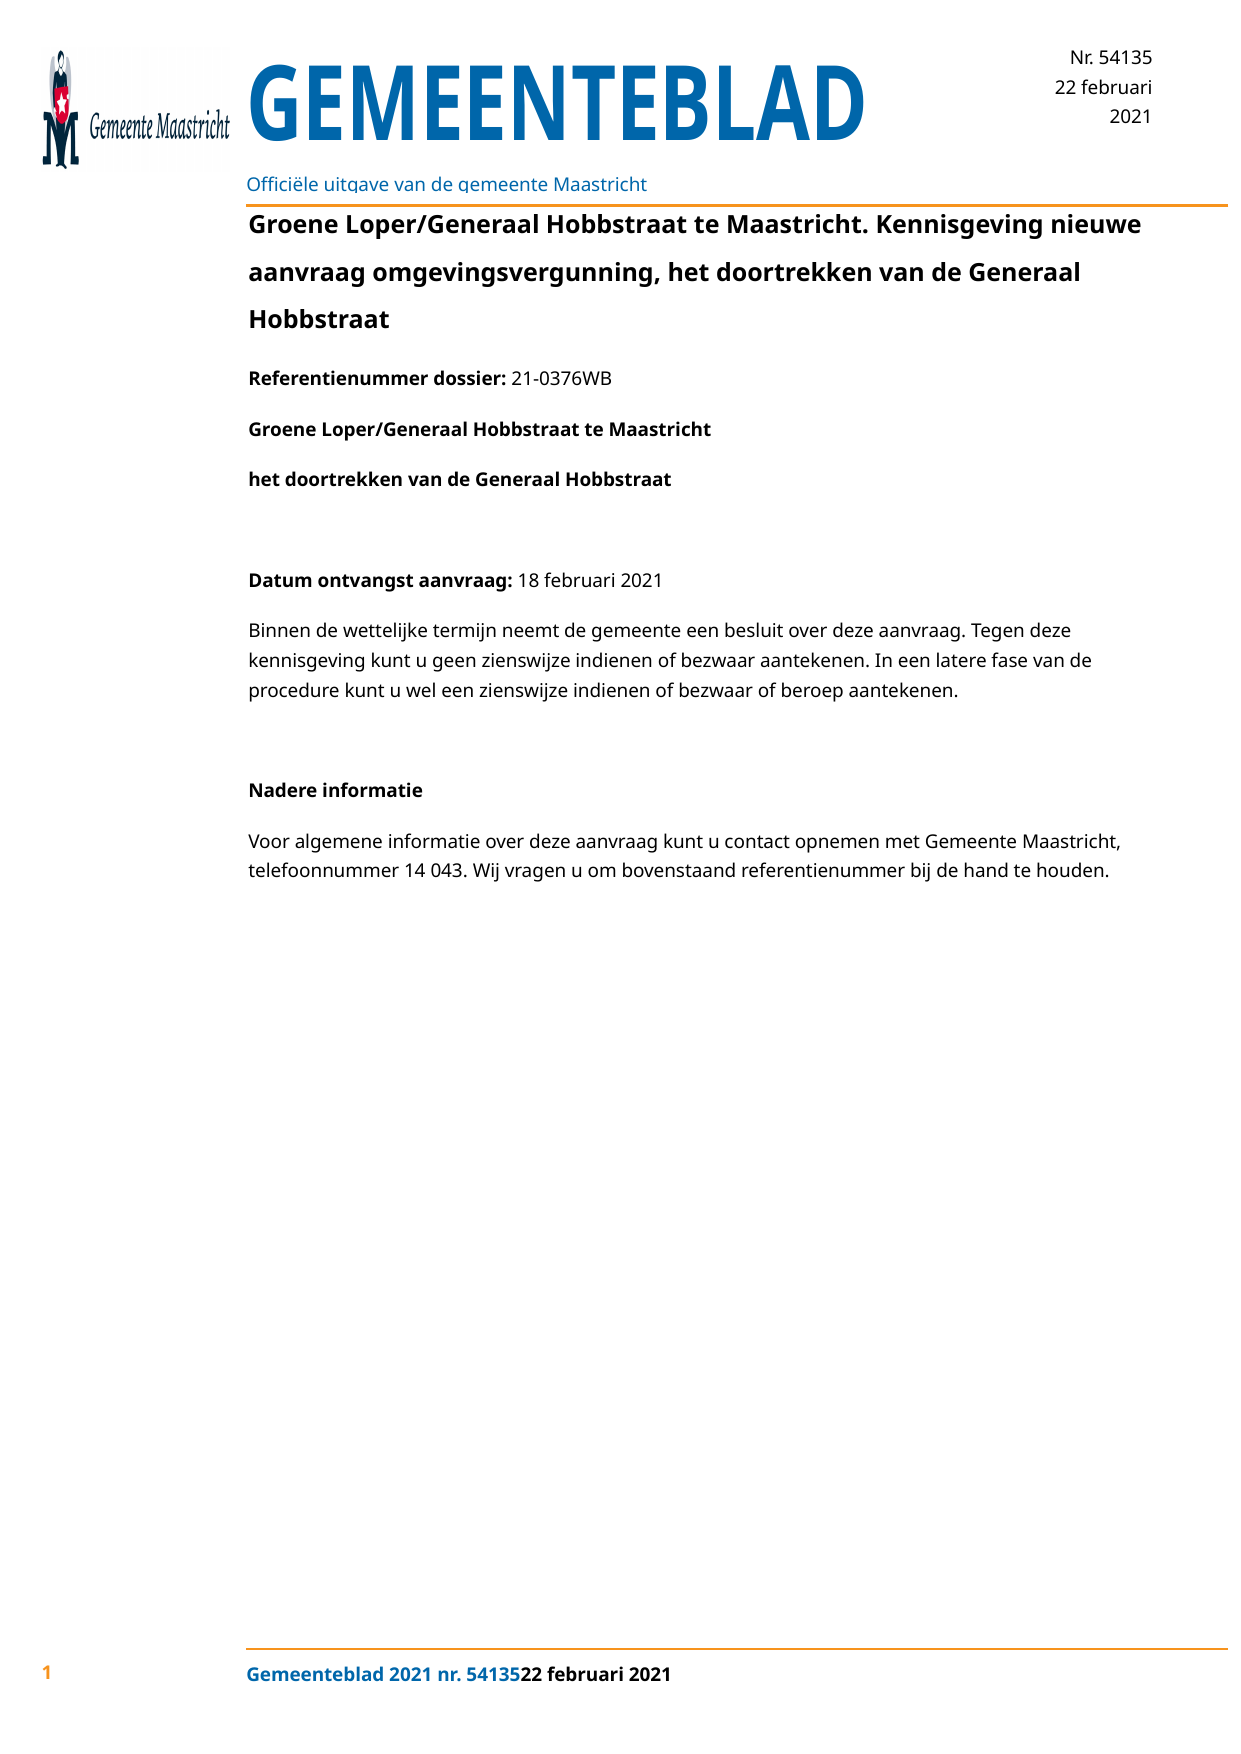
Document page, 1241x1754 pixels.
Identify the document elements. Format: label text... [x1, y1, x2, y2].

text Referentienummer dossier: 21-0376WB [248, 366, 1152, 391]
picture [41, 47, 231, 172]
text Groene Loper/Generaal Hobbstraat te Maastricht [248, 416, 1152, 442]
text Voor algemene informatie over deze aanvraag kunt u contact opnemen met Gemeente Maastricht, telefoonnummer 14 043. Wij vragen u om bovenstaand referentienummer bij de hand te houden. [248, 828, 1152, 883]
text Nadere informatie [248, 778, 1152, 803]
text Datum ontvangst aanvraag: 18 februari 2021 [248, 567, 1152, 593]
text Groene Loper/Generaal Hobbstraat te Maastricht. Kennisgeving nieuwe aanvraag omgevingsvergunning, het doortrekken van de Generaal Hobbstraat [248, 207, 1152, 336]
text Binnen de wettelijke termijn neemt de gemeente een besluit over deze aanvraag. Tegen deze kennisgeving kunt u geen zienswijze indienen of bezwaar aantekenen. In een latere fase van de procedure kunt u wel een zienswijze indienen of bezwaar of beroep aantekenen. [248, 618, 1152, 702]
text het doortrekken van de Generaal Hobbstraat [248, 466, 1152, 492]
